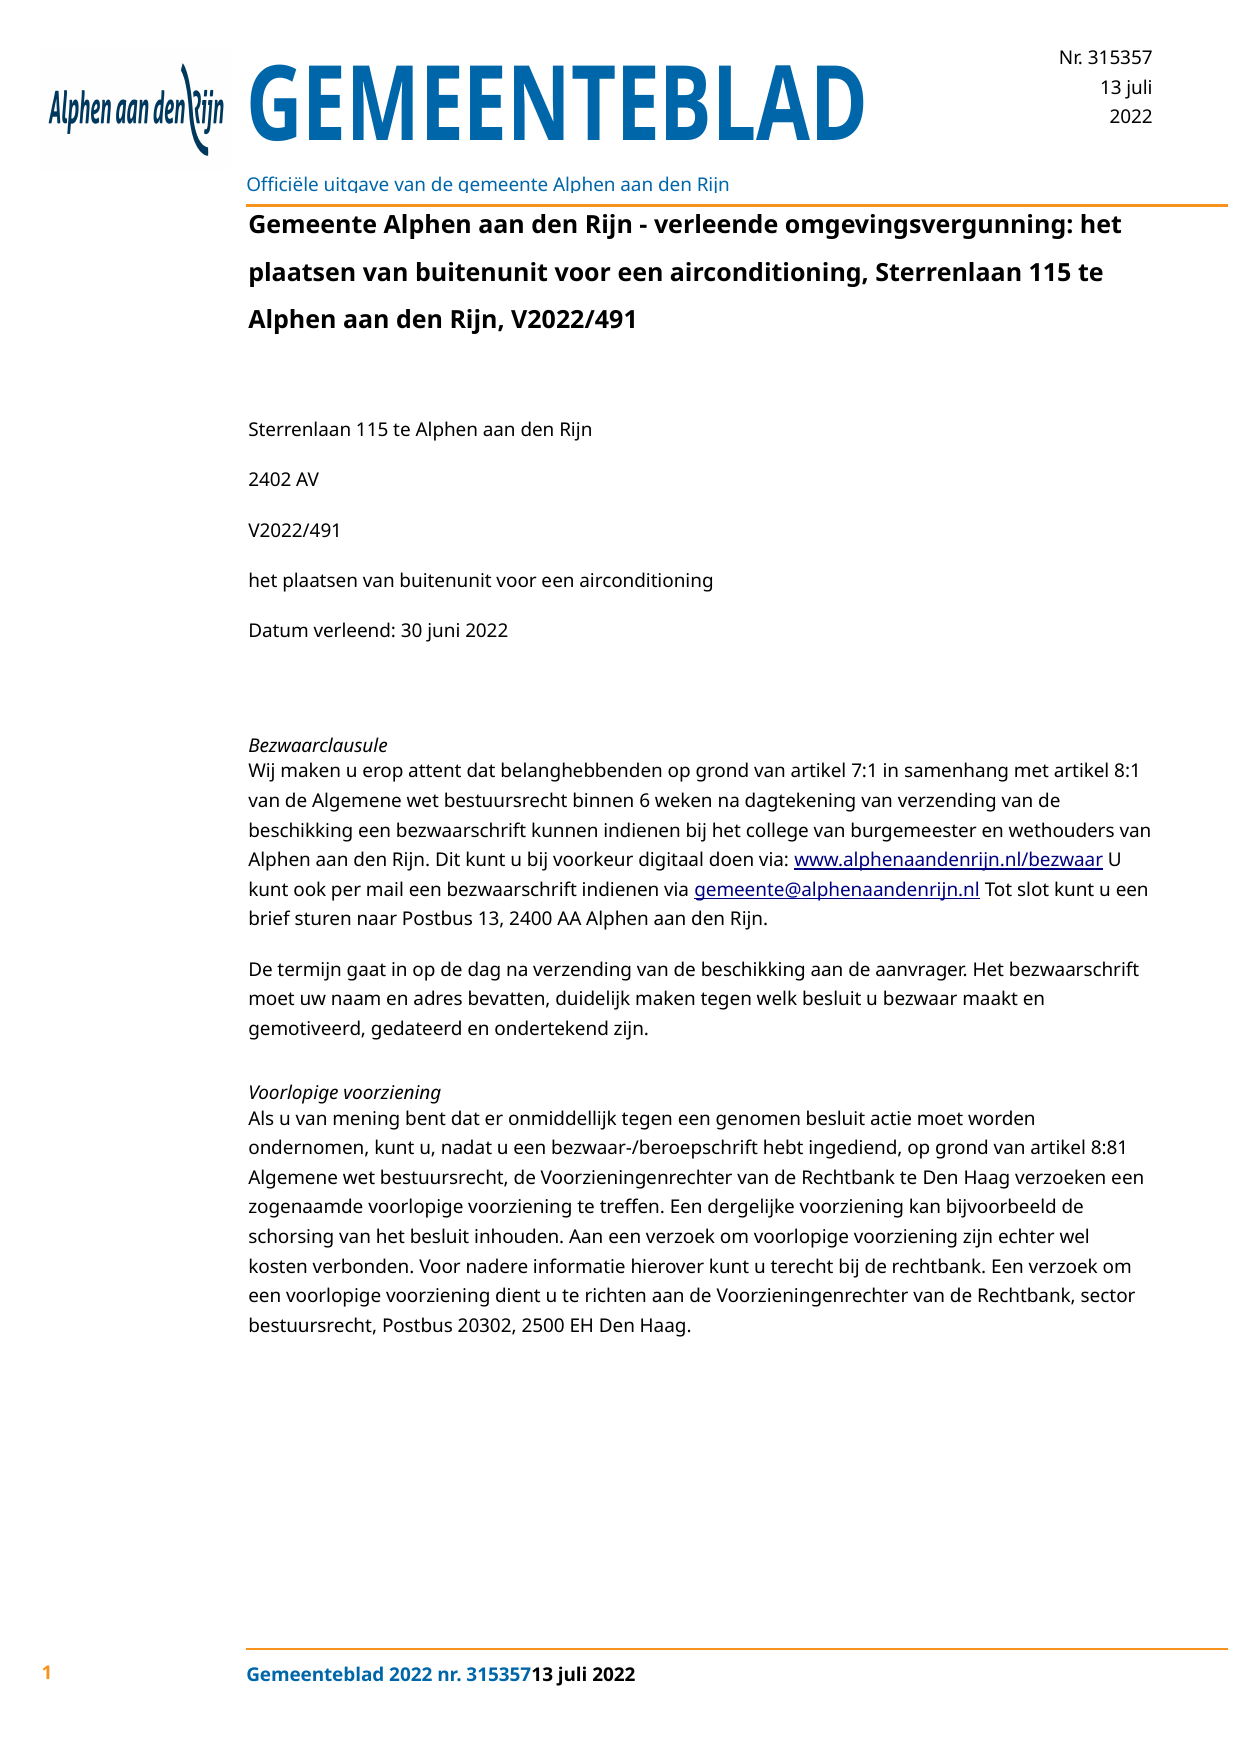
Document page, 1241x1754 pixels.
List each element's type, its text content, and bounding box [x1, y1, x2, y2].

text Voorlopige voorziening [248, 1079, 1152, 1105]
text V2022/491 [248, 517, 1152, 542]
picture [41, 47, 231, 172]
text Gemeente Alphen aan den Rijn - verleende omgevingsvergunning: het plaatsen van buitenunit voor een airconditioning, Sterrenlaan 115 te Alphen aan den Rijn, V2022/491 [248, 207, 1152, 336]
text Sterrenlaan 115 te Alphen aan den Rijn [248, 416, 1152, 442]
text Als u van mening bent dat er onmiddellijk tegen een genomen besluit actie moet worden ondernomen, kunt u, nadat u een bezwaar-/beroepschrift hebt ingediend, op grond van artikel 8:81 Algemene wet bestuursrecht, de Voorzieningenrechter van de Rechtbank te Den Haag verzoeken een zogenaamde voorlopige voorziening te treffen. Een dergelijke voorziening kan bijvoorbeeld de schorsing van het besluit inhouden. Aan een verzoek om voorlopige voorziening zijn echter wel kosten verbonden. Voor nadere informatie hierover kunt u terecht bij de rechtbank. Een verzoek om een voorlopige voorziening dient u te richten aan de Voorzieningenrechter van de Rechtbank, sector bestuursrecht, Postbus 20302, 2500 EH Den Haag. [248, 1105, 1152, 1338]
text Datum verleend: 30 juni 2022 [248, 618, 1152, 643]
text Bezwaarclausule [248, 732, 1152, 758]
text 2402 AV [248, 466, 1152, 492]
text Wij maken u erop attent dat belanghebbenden op grond van artikel 7:1 in samenhang met artikel 8:1 van de Algemene wet bestuursrecht binnen 6 weken na dagtekening van verzending van de beschikking een bezwaarschrift kunnen indienen bij het college van burgemeester en wethouders van Alphen aan den Rijn. Dit kunt u bij voorkeur digitaal doen via: www.alphenaandenrijn.nl/bezwaar U kunt ook per mail een bezwaarschrift indienen via gemeente@alphenaandenrijn.nl Tot slot kunt u een brief sturen naar Postbus 13, 2400 AA Alphen aan den Rijn. [248, 758, 1152, 931]
text het plaatsen van buitenunit voor een airconditioning [248, 567, 1152, 593]
text De termijn gaat in op de dag na verzending van de beschikking aan de aanvrager. Het bezwaarschrift moet uw naam en adres bevatten, duidelijk maken tegen welk besluit u bezwaar maakt en gemotiveerd, gedateerd en ondertekend zijn. [248, 956, 1152, 1041]
